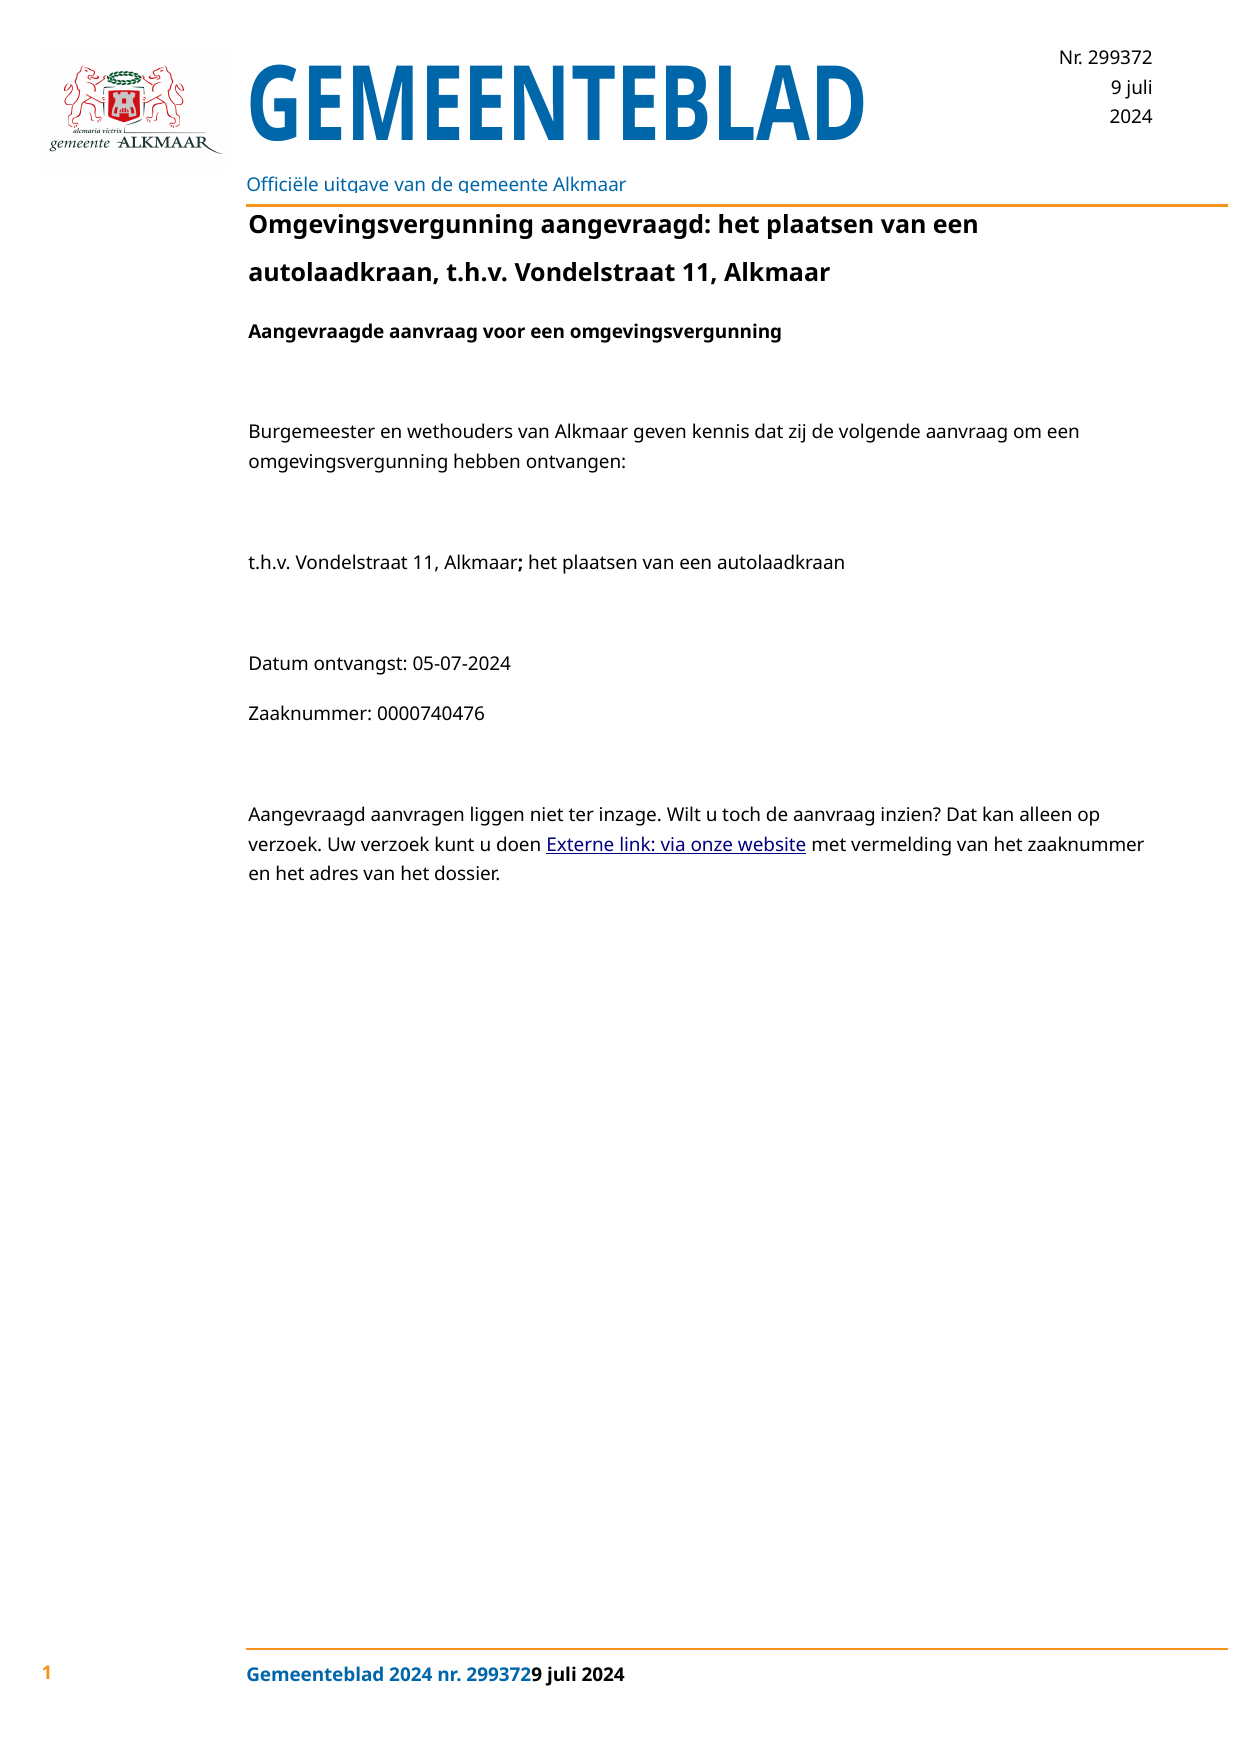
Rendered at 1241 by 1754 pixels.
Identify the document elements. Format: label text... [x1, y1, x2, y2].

text Zaaknummer: 0000740476 [248, 700, 1152, 726]
text Aangevraagd aanvragen liggen niet ter inzage. Wilt u toch de aanvraag inzien? Dat kan alleen op verzoek. Uw verzoek kunt u doen Externe link: via onze website met vermelding van het zaaknummer en het adres van het dossier. [248, 801, 1152, 886]
text t.h.v. Vondelstraat 11, Alkmaar; het plaatsen van een autolaadkraan [248, 549, 1152, 575]
picture [41, 47, 231, 172]
text Omgevingsvergunning aangevraagd: het plaatsen van een autolaadkraan, t.h.v. Vondelstraat 11, Alkmaar [248, 207, 1152, 288]
text Datum ontvangst: 05-07-2024 [248, 650, 1152, 676]
text Aangevraagde aanvraag voor een omgevingsvergunning [248, 318, 1152, 344]
text Burgemeester en wethouders van Alkmaar geven kennis dat zij de volgende aanvraag om een omgevingsvergunning hebben ontvangen: [248, 419, 1152, 474]
